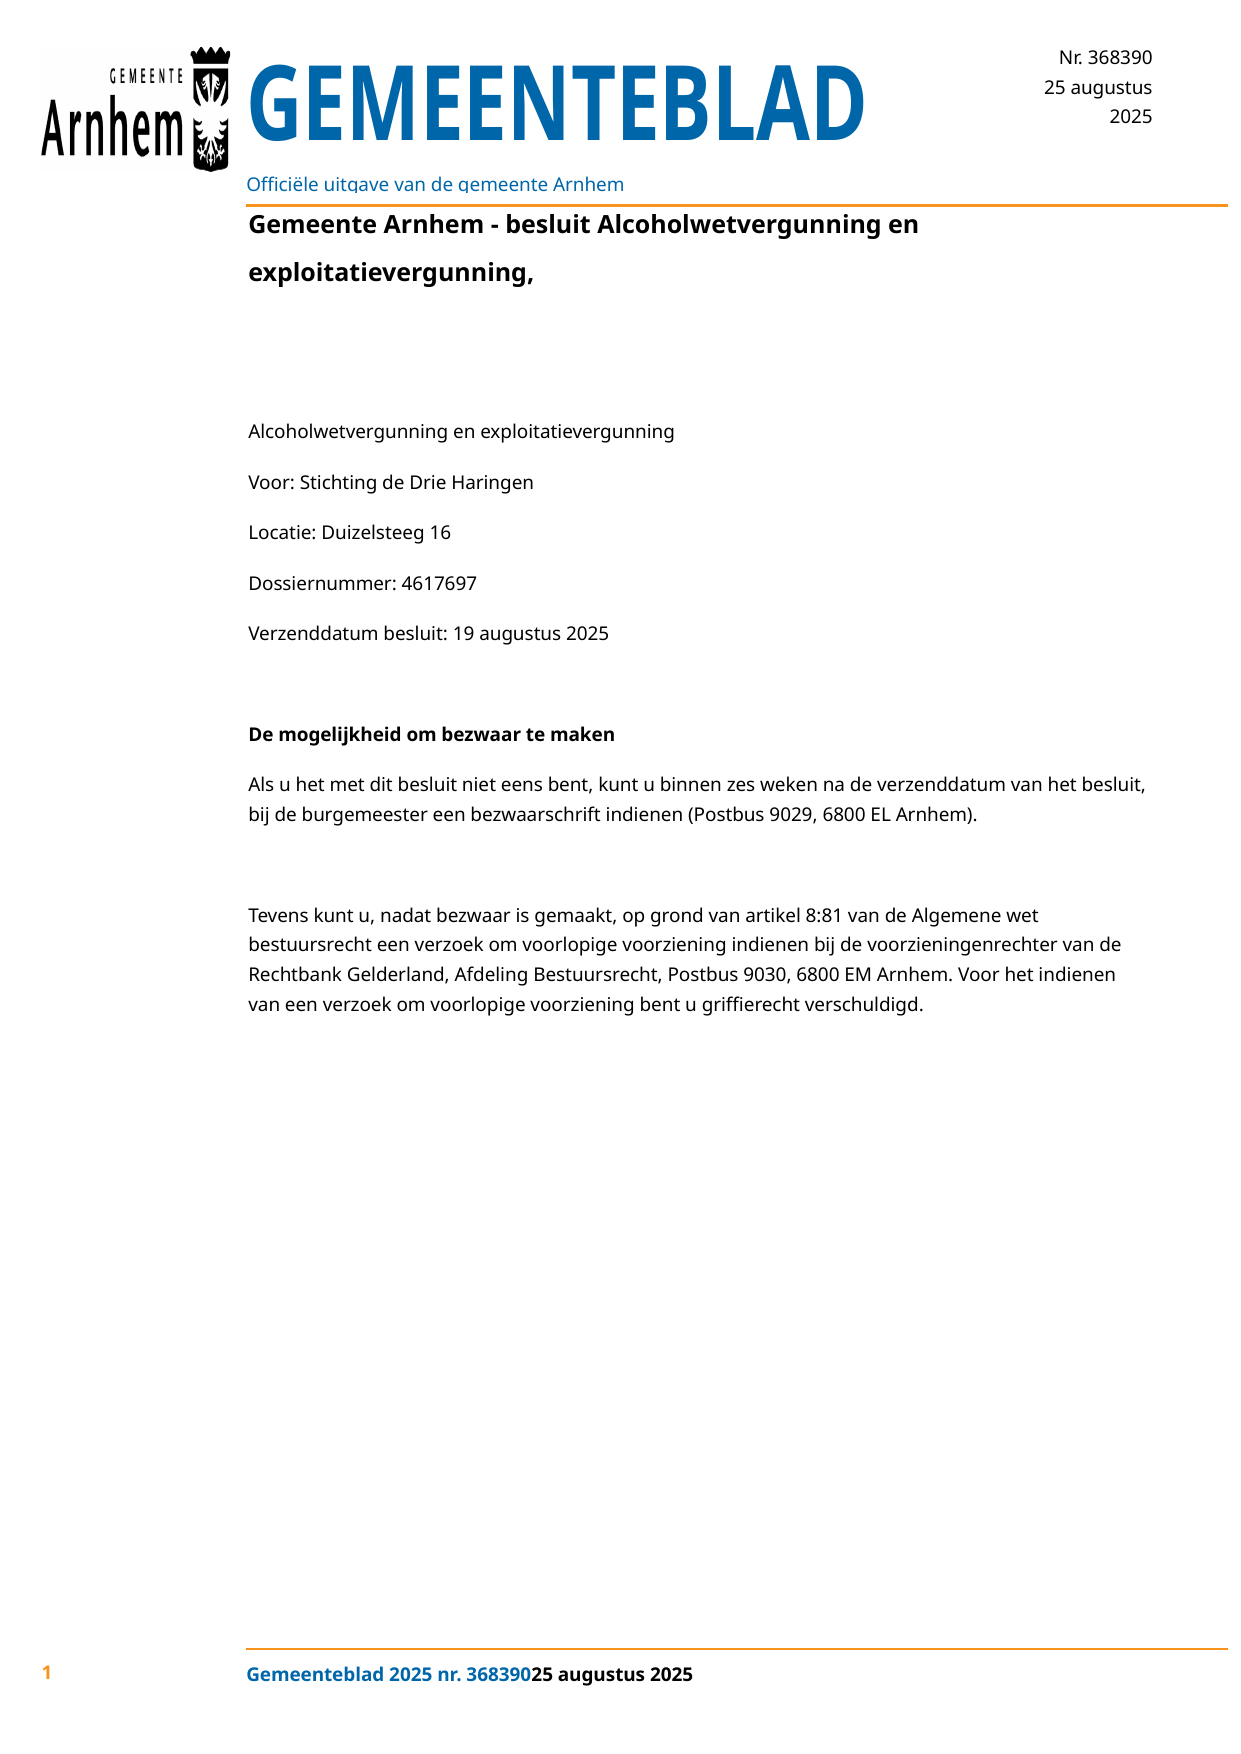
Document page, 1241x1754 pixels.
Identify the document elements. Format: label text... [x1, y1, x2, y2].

text Voor: Stichting de Drie Haringen [248, 469, 1152, 495]
text Alcoholwetvergunning en exploitatievergunning [248, 419, 1152, 444]
text Dossiernummer: 4617697 [248, 570, 1152, 596]
text Gemeente Arnhem - besluit Alcoholwetvergunning en exploitatievergunning, [248, 207, 1152, 288]
text Verzenddatum besluit: 19 augustus 2025 [248, 620, 1152, 646]
picture [41, 47, 231, 172]
text Tevens kunt u, nadat bezwaar is gemaakt, op grond van artikel 8:81 van de Algemene wet bestuursrecht een verzoek om voorlopige voorziening indienen bij de voorzieningenrechter van de Rechtbank Gelderland, Afdeling Bestuursrecht, Postbus 9030, 6800 EM Arnhem. Voor het indienen van een verzoek om voorlopige voorziening bent u griffierecht verschuldigd. [248, 902, 1152, 1017]
text Locatie: Duizelsteeg 16 [248, 519, 1152, 545]
text De mogelijkheid om bezwaar te maken [248, 721, 1152, 747]
text Als u het met dit besluit niet eens bent, kunt u binnen zes weken na de verzenddatum van het besluit, bij de burgemeester een bezwaarschrift indienen (Postbus 9029, 6800 EL Arnhem). [248, 772, 1152, 827]
